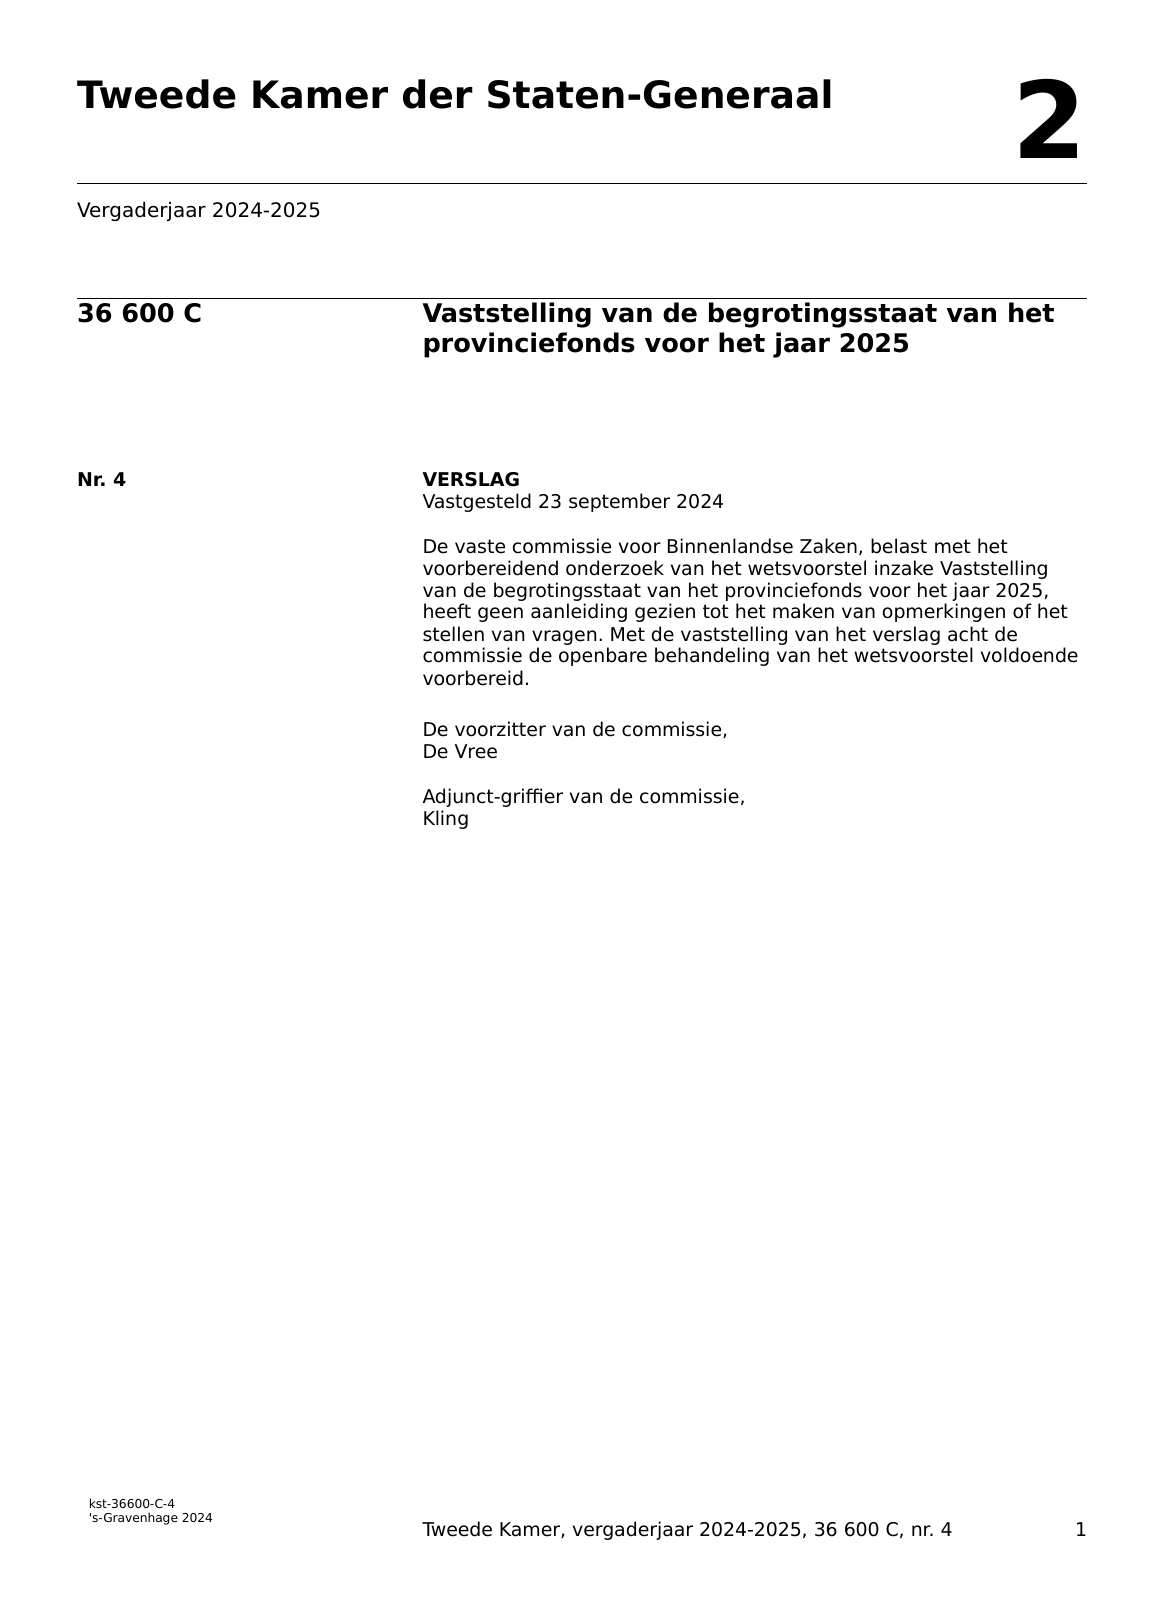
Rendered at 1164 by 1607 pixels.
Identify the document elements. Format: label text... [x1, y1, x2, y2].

table_header Tweede Kamer der Staten-Generaal [77, 59, 886, 183]
table_header 2 [886, 59, 1087, 183]
subtitle Nr. 4 VERSLAG [77, 469, 1087, 491]
text De voorzitter van de commissie, De Vree [422, 719, 1087, 763]
text Vastgesteld 23 september 2024 [422, 491, 1087, 513]
text Adjunct-griffier van de commissie, Kling [422, 786, 1087, 829]
table_cell Vergaderjaar 2024-2025 [77, 184, 1087, 298]
subtitle 36 600 C Vaststelling van de begrotingsstaat van het provinciefonds voor het jaar 2025 [77, 299, 1087, 358]
text kst-36600-C-4 [88, 1497, 323, 1511]
text 's-Gravenhage 2024 [88, 1511, 323, 1525]
text De vaste commissie voor Binnenlandse Zaken, belast met het voorbereidend onderzoek van het wetsvoorstel inzake Vaststelling van de begrotingsstaat van het provinciefonds voor het jaar 2025, heeft geen aanleiding gezien tot het maken van opmerkingen of het stellen van vragen. Met de vaststelling van het verslag acht de commissie de openbare behandeling van het wetsvoorstel voldoende voorbereid. [422, 536, 1087, 689]
